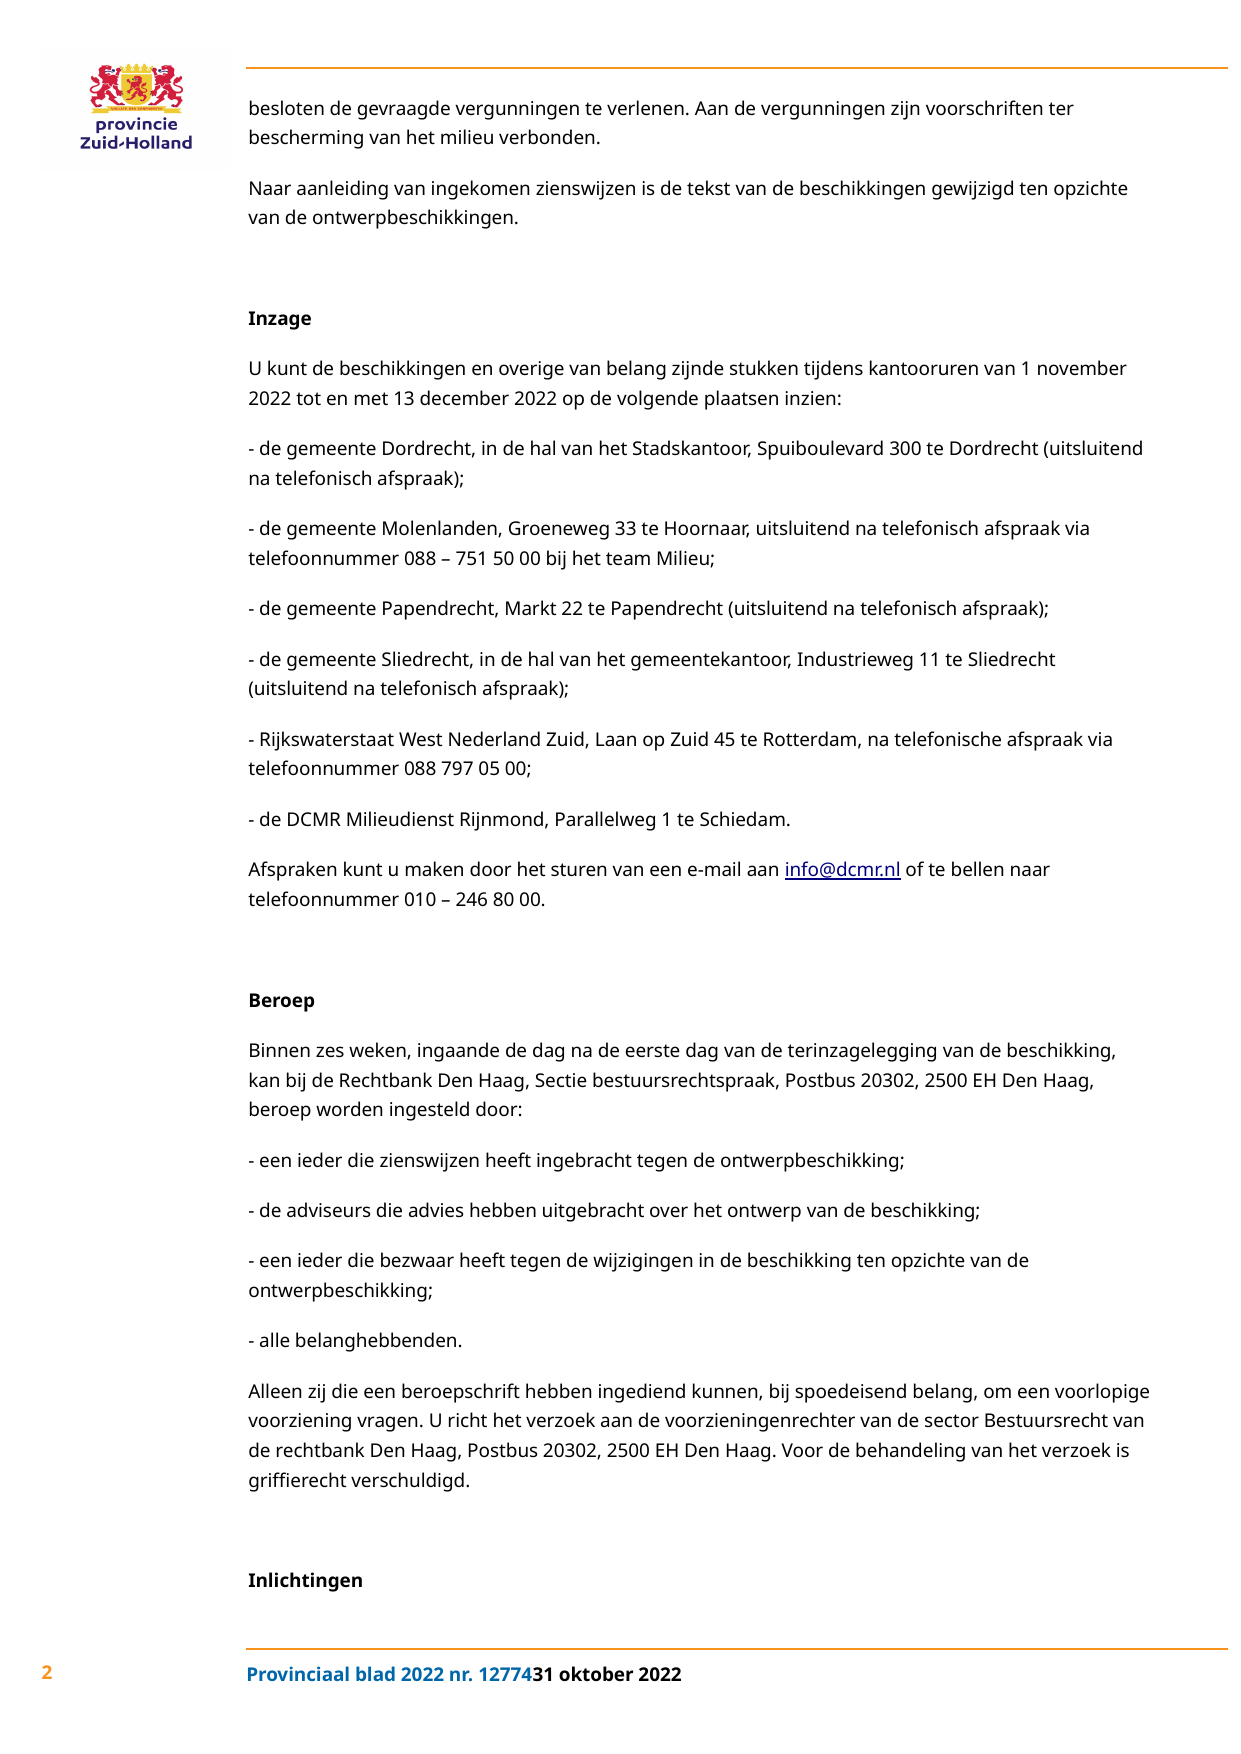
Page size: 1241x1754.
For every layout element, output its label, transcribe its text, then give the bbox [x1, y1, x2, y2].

text - een ieder die bezwaar heeft tegen de wijzigingen in de beschikking ten opzichte van de ontwerpbeschikking; [248, 1248, 1152, 1303]
text besloten de gevraagde vergunningen te verlenen. Aan de vergunningen zijn voorschriften ter bescherming van het milieu verbonden. [248, 95, 1152, 150]
text Beroep [248, 987, 1152, 1013]
text Inzage [248, 305, 1152, 331]
text - Rijkswaterstaat West Nederland Zuid, Laan op Zuid 45 te Rotterdam, na telefonische afspraak via telefoonnummer 088 797 05 00; [248, 726, 1152, 781]
text - alle belanghebbenden. [248, 1328, 1152, 1353]
picture [41, 47, 231, 172]
text Alleen zij die een beroepschrift hebben ingediend kunnen, bij spoedeisend belang, om een voorlopige voorziening vragen. U richt het verzoek aan de voorzieningenrechter van de sector Bestuursrecht van de rechtbank Den Haag, Postbus 20302, 2500 EH Den Haag. Voor de behandeling van het verzoek is griffierecht verschuldigd. [248, 1378, 1152, 1493]
text - de gemeente Dordrecht, in de hal van het Stadskantoor, Spuiboulevard 300 te Dordrecht (uitsluitend na telefonisch afspraak); [248, 436, 1152, 491]
text Naar aanleiding van ingekomen zienswijzen is de tekst van de beschikkingen gewijzigd ten opzichte van de ontwerpbeschikkingen. [248, 175, 1152, 230]
text Afspraken kunt u maken door het sturen van een e-mail aan info@dcmr.nl of te bellen naar telefoonnummer 010 – 246 80 00. [248, 856, 1152, 912]
text - een ieder die zienswijzen heeft ingebracht tegen de ontwerpbeschikking; [248, 1147, 1152, 1173]
text U kunt de beschikkingen en overige van belang zijnde stukken tijdens kantooruren van 1 november 2022 tot en met 13 december 2022 op de volgende plaatsen inzien: [248, 356, 1152, 411]
text - de gemeente Papendrecht, Markt 22 te Papendrecht (uitsluitend na telefonisch afspraak); [248, 596, 1152, 621]
text - de adviseurs die advies hebben uitgebracht over het ontwerp van de beschikking; [248, 1197, 1152, 1223]
text - de gemeente Molenlanden, Groeneweg 33 te Hoornaar, uitsluitend na telefonisch afspraak via telefoonnummer 088 – 751 50 00 bij het team Milieu; [248, 516, 1152, 571]
text - de gemeente Sliedrecht, in de hal van het gemeentekantoor, Industrieweg 11 te Sliedrecht (uitsluitend na telefonisch afspraak); [248, 646, 1152, 701]
text - de DCMR Milieudienst Rijnmond, Parallelweg 1 te Schiedam. [248, 806, 1152, 832]
text Inlichtingen [248, 1568, 1152, 1593]
text Binnen zes weken, ingaande de dag na de eerste dag van de terinzagelegging van de beschikking, kan bij de Rechtbank Den Haag, Sectie bestuursrechtspraak, Postbus 20302, 2500 EH Den Haag, beroep worden ingesteld door: [248, 1037, 1152, 1122]
